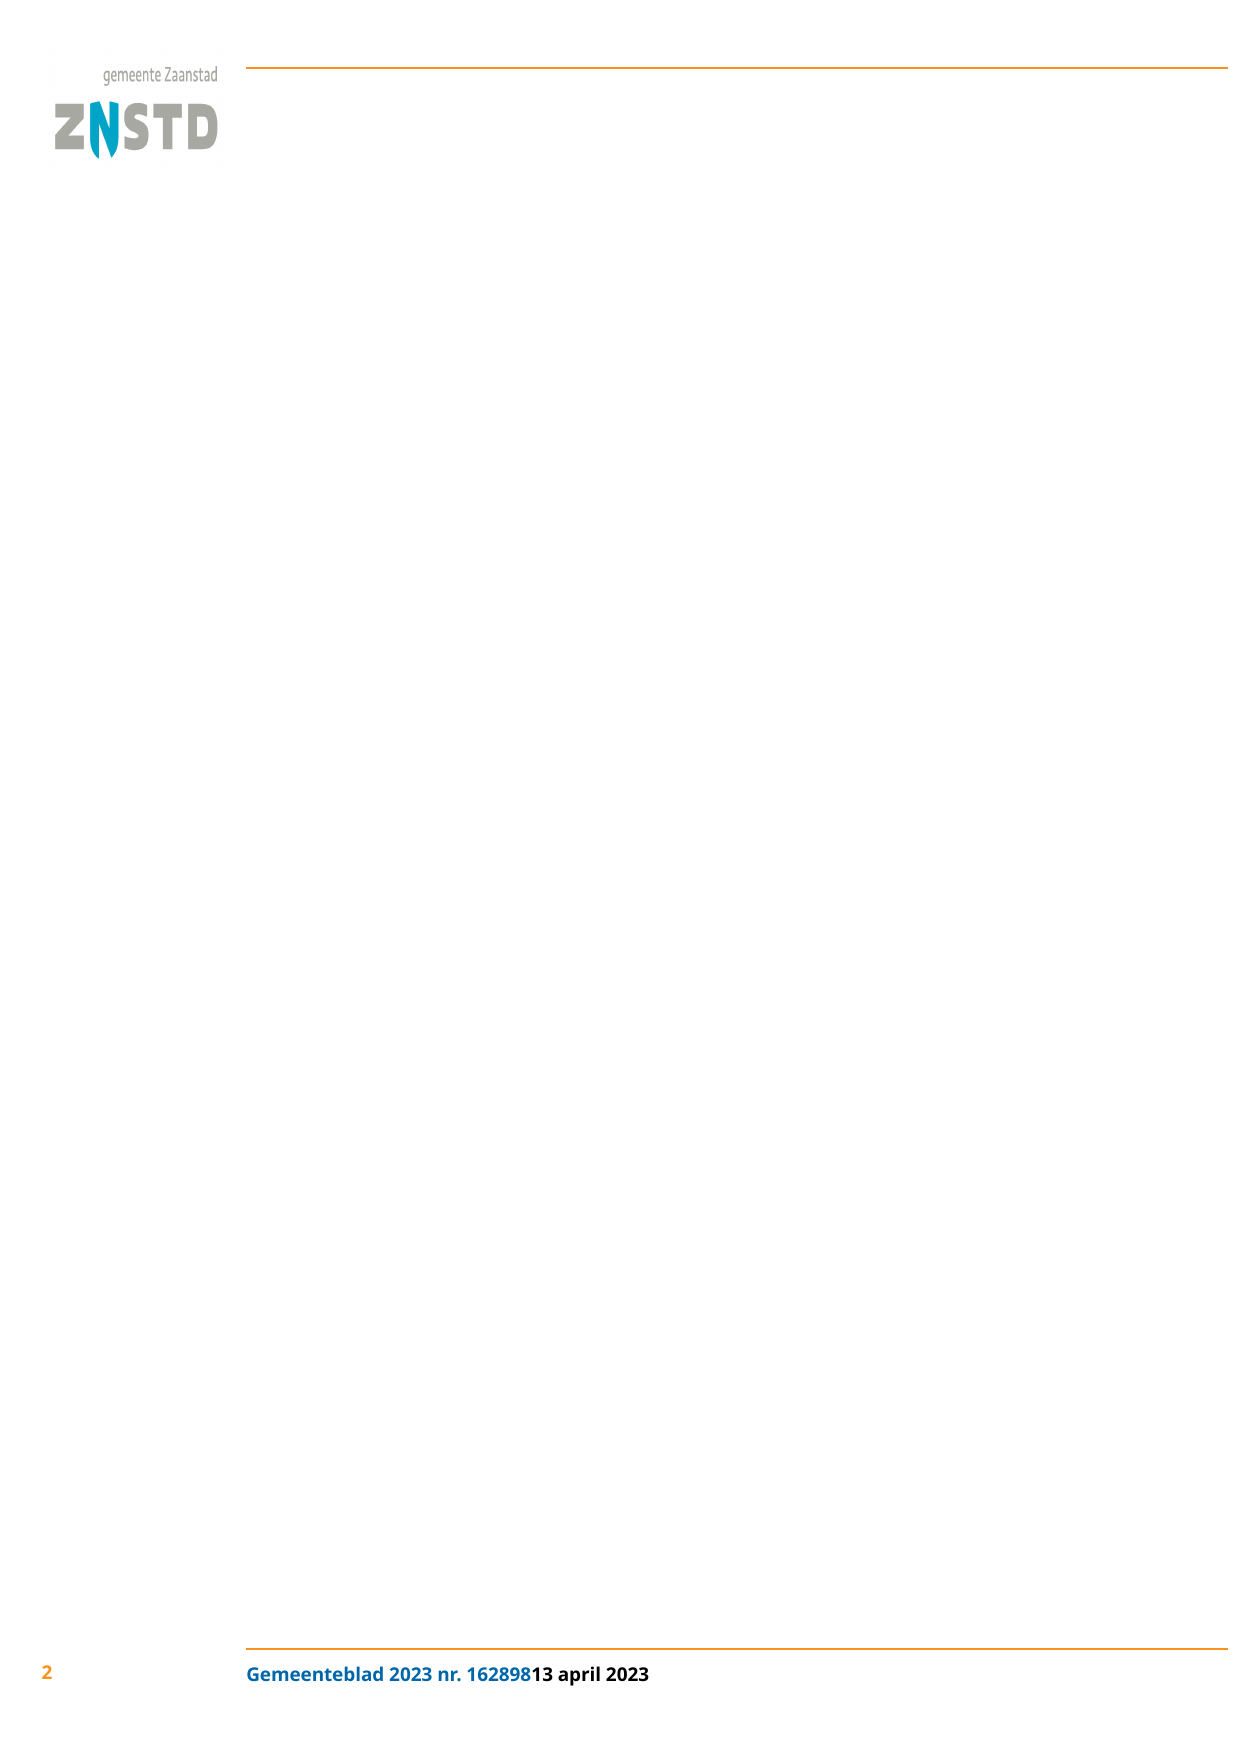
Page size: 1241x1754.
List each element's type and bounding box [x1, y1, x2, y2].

picture [41, 47, 231, 172]
